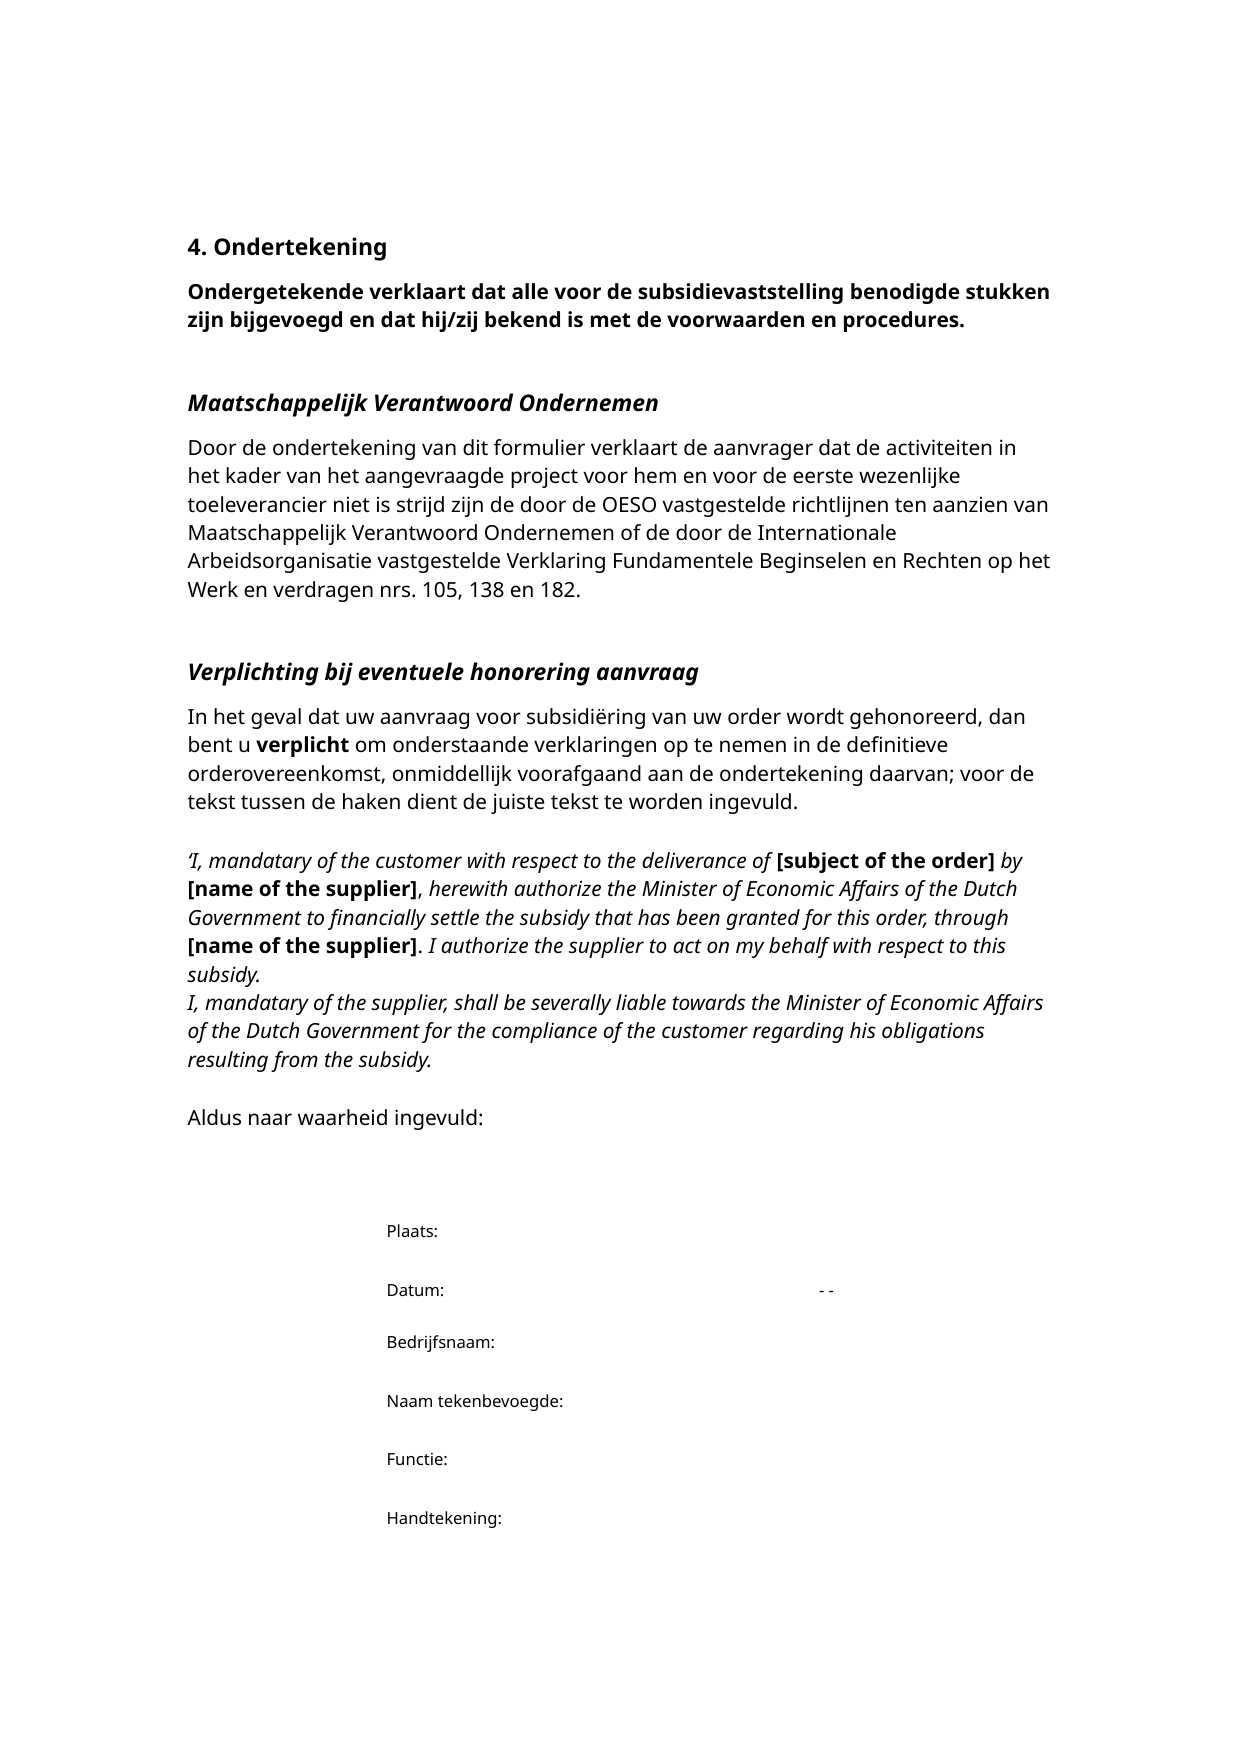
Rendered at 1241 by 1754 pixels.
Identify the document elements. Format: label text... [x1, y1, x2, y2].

text I, mandatary of the supplier, shall be severally liable towards the Minister of Economic Affairs of the Dutch Government for the compliance of the customer regarding his obligations resulting from the subsidy. [187, 988, 1053, 1073]
table_header Plaats: [386, 1220, 819, 1278]
table_cell Datum: [386, 1278, 819, 1331]
table_cell Naam tekenbevoegde: [386, 1389, 819, 1448]
subtitle 4. Ondertekening [187, 231, 1053, 262]
table_cell - - [819, 1278, 1053, 1331]
table_cell Handtekening: [386, 1506, 819, 1565]
table_cell [819, 1448, 1053, 1506]
table_cell [819, 1331, 1053, 1389]
text Door de ondertekening van dit formulier verklaart de aanvrager dat de activiteiten in het kader van het aangevraagde project voor hem en voor de eerste wezenlijke toeleverancier niet is strijd zijn de door de OESO vastgestelde richtlijnen ten aanzien van Maatschappelijk Verantwoord Ondernemen of de door de Internationale Arbeidsorganisatie vastgestelde Verklaring Fundamentele Beginselen en Rechten op het Werk en verdragen nrs. 105, 138 en 182. [187, 433, 1053, 603]
subtitle Verplichting bij eventuele honorering aanvraag [187, 656, 1053, 687]
table_cell [819, 1506, 1053, 1565]
text Aldus naar waarheid ingevuld: [187, 1103, 1053, 1132]
table_header [819, 1220, 1053, 1278]
table_cell [819, 1389, 1053, 1448]
text ‘I, mandatary of the customer with respect to the deliverance of [subject of the order] by [name of the supplier], herewith authorize the Minister of Economic Affairs of the Dutch Government to financially settle the subsidy that has been granted for this order, through [name of the supplier]. I authorize the supplier to act on my behalf with respect to this subsidy. [187, 846, 1053, 988]
subtitle Maatschappelijk Verantwoord Ondernemen [187, 387, 1053, 418]
table_header [188, 1220, 386, 1565]
text Ondergetekende verklaart dat alle voor de subsidievaststelling benodigde stukken zijn bijgevoegd en dat hij/zij bekend is met de voorwaarden en procedures. [187, 277, 1053, 334]
table_cell Functie: [386, 1448, 819, 1506]
text In het geval dat uw aanvraag voor subsidiëring van uw order wordt gehonoreerd, dan bent u verplicht om onderstaande verklaringen op te nemen in de definitieve orderovereenkomst, onmiddellijk voorafgaand aan de ondertekening daarvan; voor de tekst tussen de haken dient de juiste tekst te worden ingevuld. [187, 702, 1053, 816]
table_cell Bedrijfsnaam: [386, 1331, 819, 1389]
